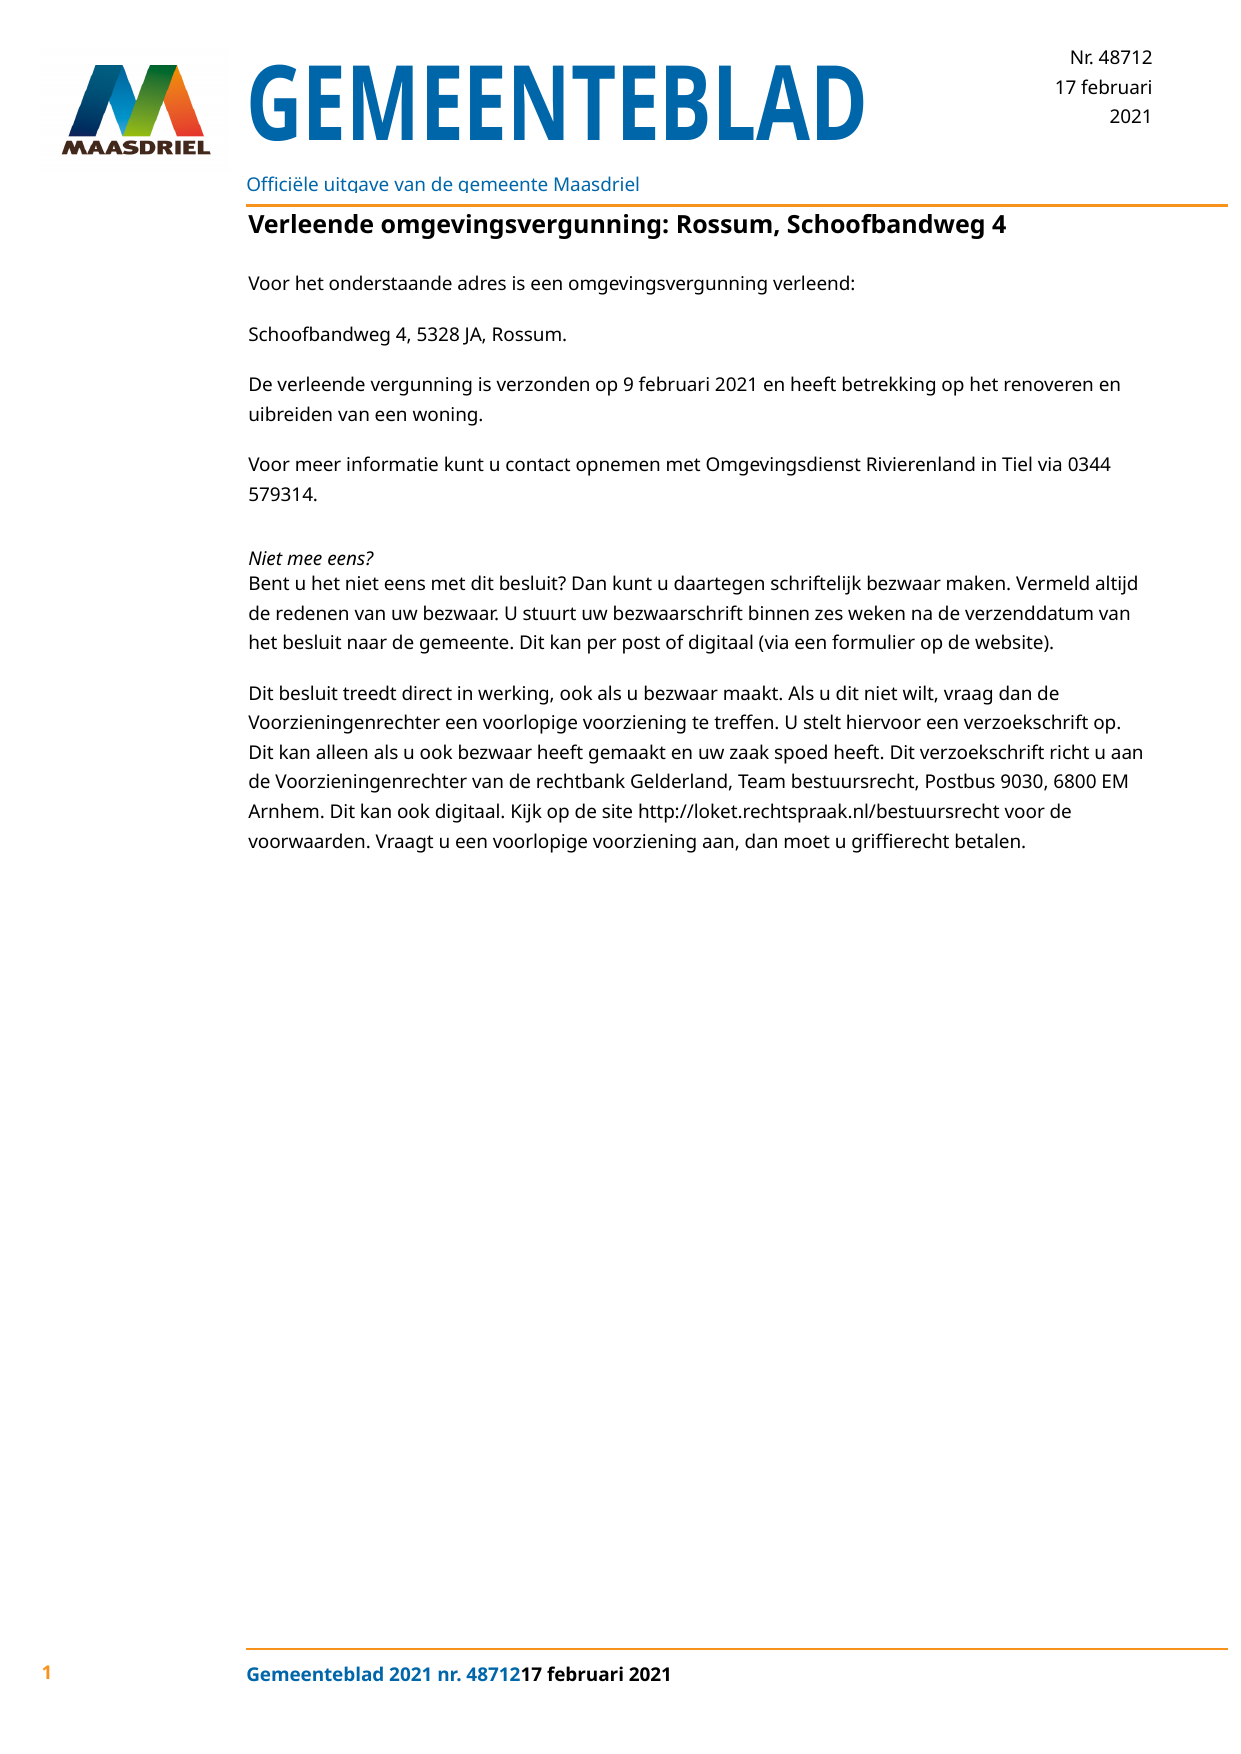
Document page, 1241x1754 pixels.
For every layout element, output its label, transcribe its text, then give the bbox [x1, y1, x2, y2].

text Dit besluit treedt direct in werking, ook als u bezwaar maakt. Als u dit niet wilt, vraag dan de Voorzieningenrechter een voorlopige voorziening te treffen. U stelt hiervoor een verzoekschrift op. Dit kan alleen als u ook bezwaar heeft gemaakt en uw zaak spoed heeft. Dit verzoekschrift richt u aan de Voorzieningenrechter van de rechtbank Gelderland, Team bestuursrecht, Postbus 9030, 6800 EM Arnhem. Dit kan ook digitaal. Kijk op de site http://loket.rechtspraak.nl/bestuursrecht voor de voorwaarden. Vraagt u een voorlopige voorziening aan, dan moet u griffierecht betalen. [248, 680, 1152, 854]
text Voor meer informatie kunt u contact opnemen met Omgevingsdienst Rivierenland in Tiel via 0344 579314. [248, 451, 1152, 506]
picture [41, 47, 231, 172]
text Bent u het niet eens met dit besluit? Dan kunt u daartegen schriftelijk bezwaar maken. Vermeld altijd de redenen van uw bezwaar. U stuurt uw bezwaarschrift binnen zes weken na de verzenddatum van het besluit naar de gemeente. Dit kan per post of digitaal (via een formulier op de website). [248, 570, 1152, 655]
text Schoofbandweg 4, 5328 JA, Rossum. [248, 321, 1152, 346]
text De verleende vergunning is verzonden op 9 februari 2021 en heeft betrekking op het renoveren en uibreiden van een woning. [248, 371, 1152, 426]
text Voor het onderstaande adres is een omgevingsvergunning verleend: [248, 270, 1152, 296]
text Niet mee eens? [248, 545, 1152, 570]
text Verleende omgevingsvergunning: Rossum, Schoofbandweg 4 [248, 207, 1152, 241]
